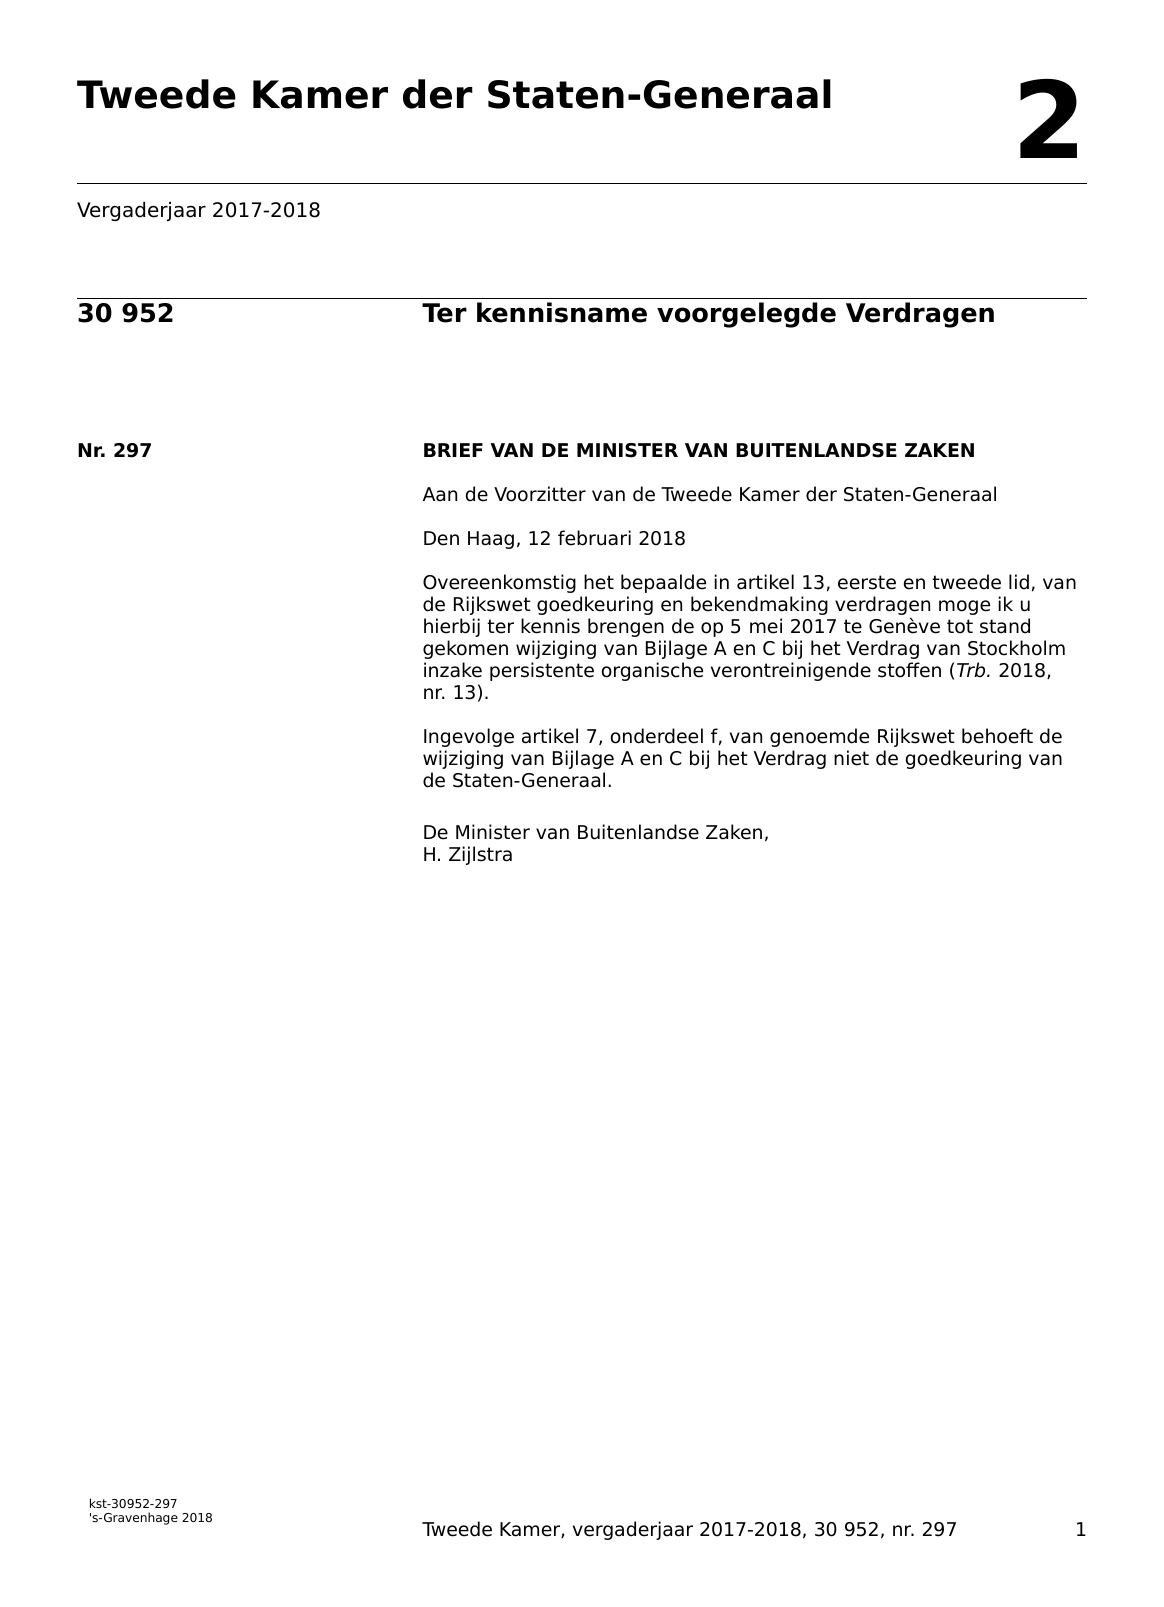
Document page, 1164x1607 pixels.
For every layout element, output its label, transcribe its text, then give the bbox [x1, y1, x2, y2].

table_header 2 [886, 59, 1087, 183]
text De Minister van Buitenlandse Zaken, H. Zijlstra [422, 822, 1087, 866]
text kst-30952-297 [88, 1497, 323, 1511]
text 's-Gravenhage 2018 [88, 1511, 323, 1525]
table_cell Vergaderjaar 2017-2018 [77, 184, 1087, 298]
table_header Tweede Kamer der Staten-Generaal [77, 59, 886, 183]
text Den Haag, 12 februari 2018 [422, 528, 1087, 550]
text Overeenkomstig het bepaalde in artikel 13, eerste en tweede lid, van de Rijkswet goedkeuring en bekendmaking verdragen moge ik u hierbij ter kennis brengen de op 5 mei 2017 te Genève tot stand gekomen wijziging van Bijlage A en C bij het Verdrag van Stockholm inzake persistente organische verontreinigende stoffen (Trb. 2018, nr. 13). [422, 572, 1087, 704]
subtitle Nr. 297 BRIEF VAN DE MINISTER VAN BUITENLANDSE ZAKEN [77, 440, 1087, 462]
text Ingevolge artikel 7, onderdeel f, van genoemde Rijkswet behoeft de wijziging van Bijlage A en C bij het Verdrag niet de goedkeuring van de Staten-Generaal. [422, 726, 1087, 792]
subtitle 30 952 Ter kennisname voorgelegde Verdragen [77, 299, 1087, 329]
text Aan de Voorzitter van de Tweede Kamer der Staten-Generaal [422, 484, 1087, 506]
